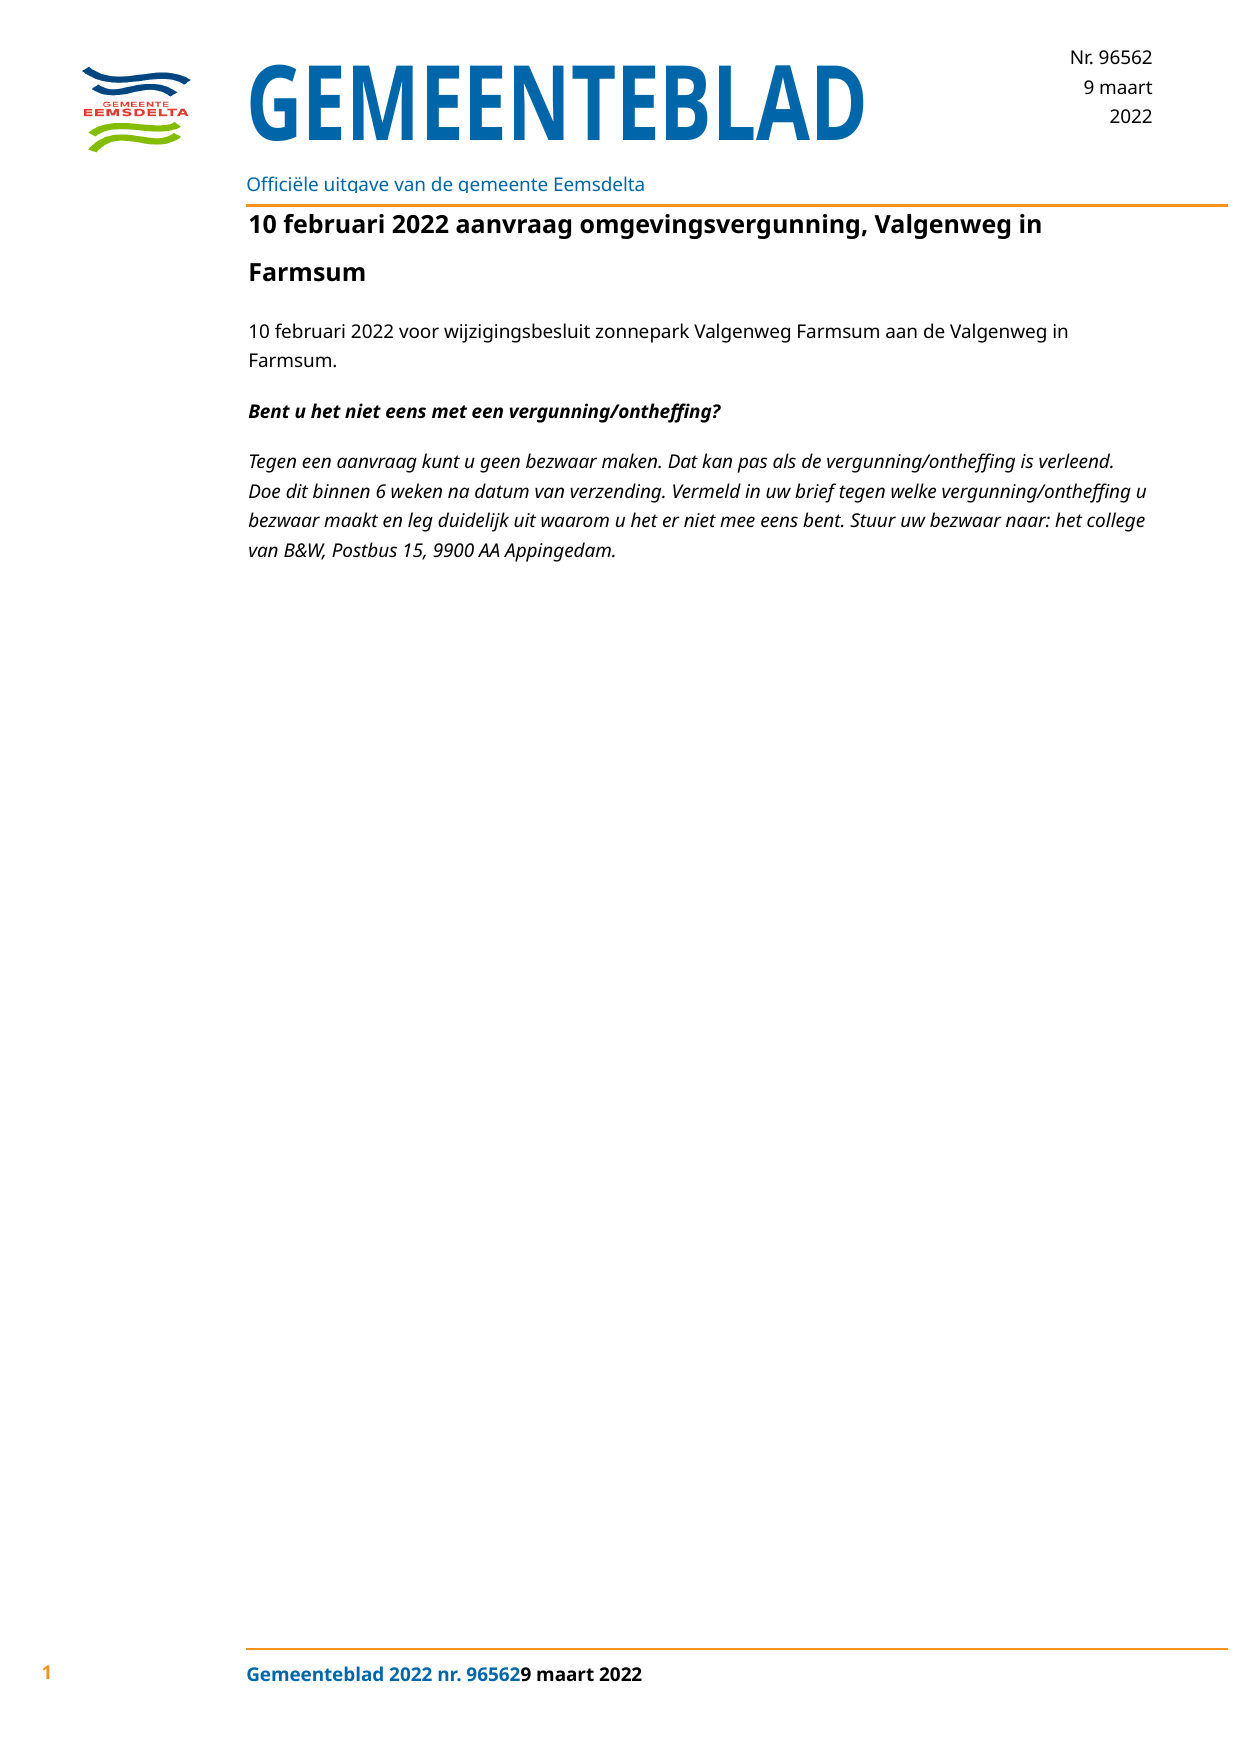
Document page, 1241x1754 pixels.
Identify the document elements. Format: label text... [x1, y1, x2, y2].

text 10 februari 2022 aanvraag omgevingsvergunning, Valgenweg in Farmsum [248, 207, 1152, 288]
picture [41, 47, 231, 172]
text Bent u het niet eens met een vergunning/ontheffing? [248, 398, 1152, 424]
text Tegen een aanvraag kunt u geen bezwaar maken. Dat kan pas als de vergunning/ontheffing is verleend. Doe dit binnen 6 weken na datum van verzending. Vermeld in uw brief tegen welke vergunning/ontheffing u bezwaar maakt en leg duidelijk uit waarom u het er niet mee eens bent. Stuur uw bezwaar naar: het college van B&W, Postbus 15, 9900 AA Appingedam. [248, 448, 1152, 563]
text 10 februari 2022 voor wijzigingsbesluit zonnepark Valgenweg Farmsum aan de Valgenweg in Farmsum. [248, 318, 1152, 373]
